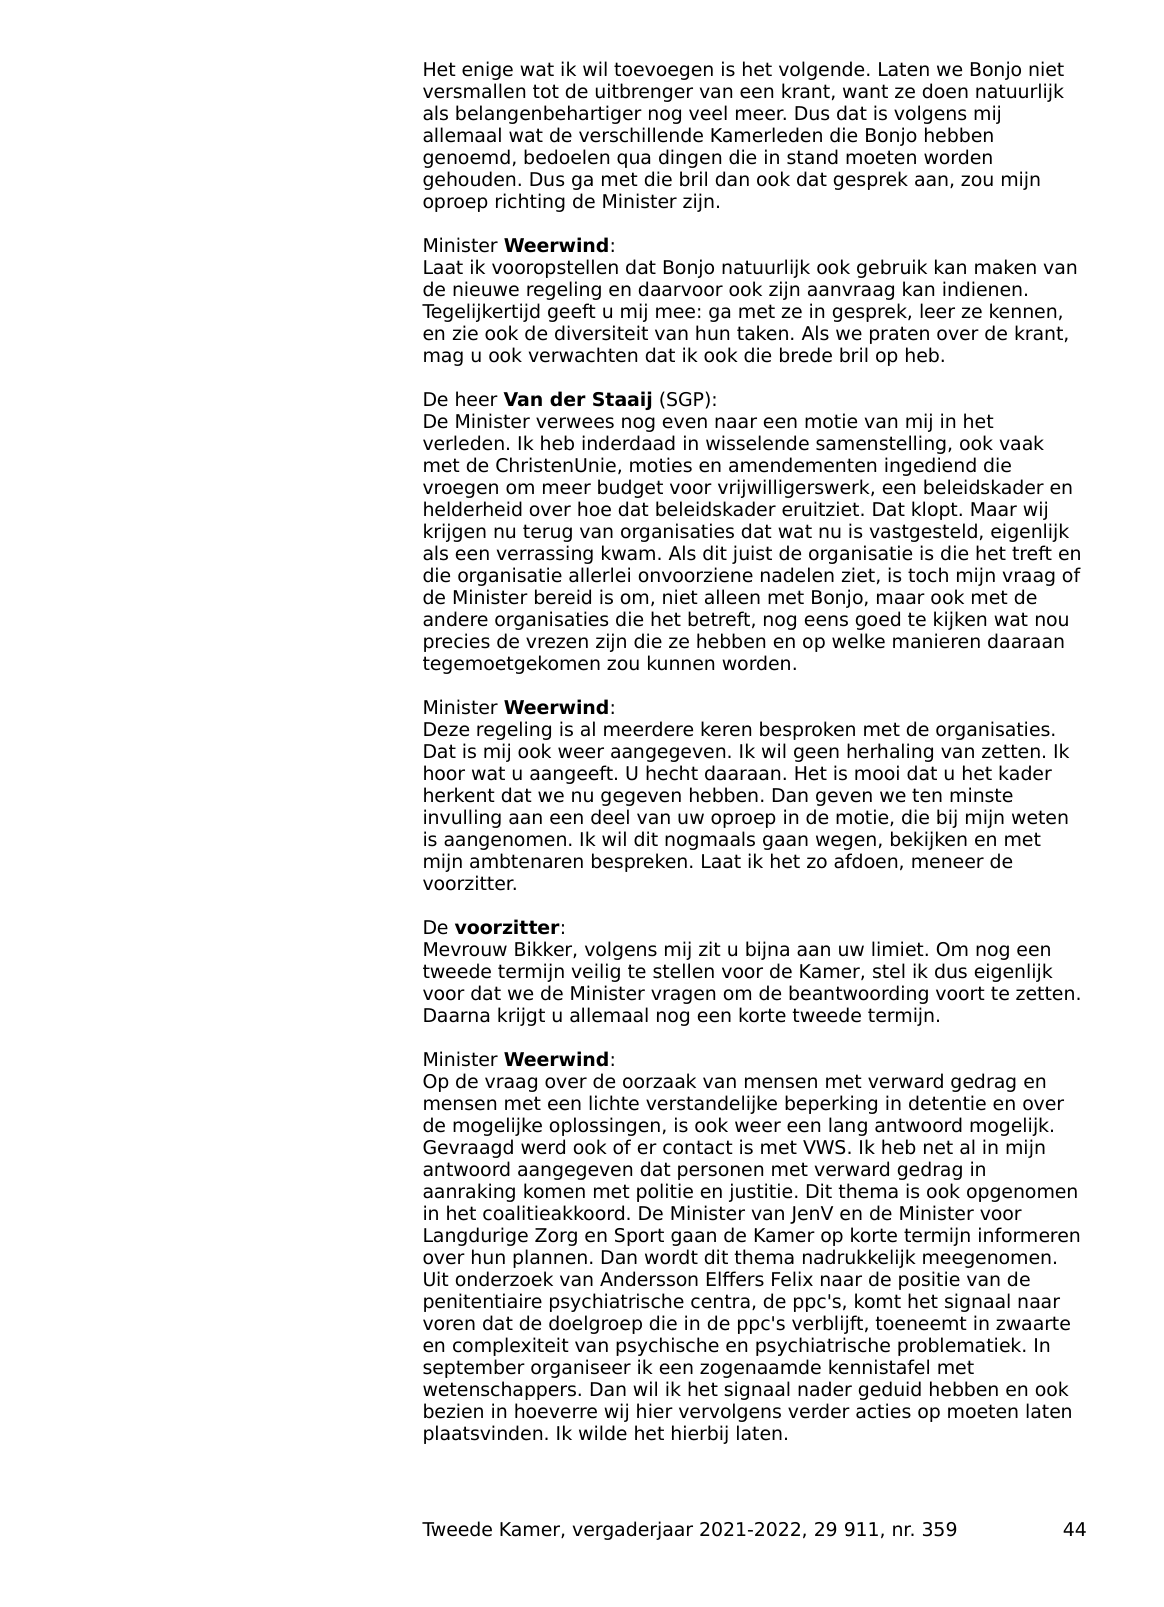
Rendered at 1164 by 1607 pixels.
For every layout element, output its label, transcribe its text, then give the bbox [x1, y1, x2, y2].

text Mevrouw Bikker, volgens mij zit u bijna aan uw limiet. Om nog een tweede termijn veilig te stellen voor de Kamer, stel ik dus eigenlijk voor dat we de Minister vragen om de beantwoording voort te zetten. Daarna krijgt u allemaal nog een korte tweede termijn. [422, 939, 1087, 1027]
text Minister Weerwind: [422, 697, 1087, 719]
text De Minister verwees nog even naar een motie van mij in het verleden. Ik heb inderdaad in wisselende samenstelling, ook vaak met de ChristenUnie, moties en amendementen ingediend die vroegen om meer budget voor vrijwilligerswerk, een beleidskader en helderheid over hoe dat beleidskader eruitziet. Dat klopt. Maar wij krijgen nu terug van organisaties dat wat nu is vastgesteld, eigenlijk als een verrassing kwam. Als dit juist de organisatie is die het treft en die organisatie allerlei onvoorziene nadelen ziet, is toch mijn vraag of de Minister bereid is om, niet alleen met Bonjo, maar ook met de andere organisaties die het betreft, nog eens goed te kijken wat nou precies de vrezen zijn die ze hebben en op welke manieren daaraan tegemoetgekomen zou kunnen worden. [422, 411, 1087, 675]
text Het enige wat ik wil toevoegen is het volgende. Laten we Bonjo niet versmallen tot de uitbrenger van een krant, want ze doen natuurlijk als belangenbehartiger nog veel meer. Dus dat is volgens mij allemaal wat de verschillende Kamerleden die Bonjo hebben genoemd, bedoelen qua dingen die in stand moeten worden gehouden. Dus ga met die bril dan ook dat gesprek aan, zou mijn oproep richting de Minister zijn. [422, 59, 1087, 213]
text Minister Weerwind: [422, 1049, 1087, 1071]
text Op de vraag over de oorzaak van mensen met verward gedrag en mensen met een lichte verstandelijke beperking in detentie en over de mogelijke oplossingen, is ook weer een lang antwoord mogelijk. Gevraagd werd ook of er contact is met VWS. Ik heb net al in mijn antwoord aangegeven dat personen met verward gedrag in aanraking komen met politie en justitie. Dit thema is ook opgenomen in het coalitieakkoord. De Minister van JenV en de Minister voor Langdurige Zorg en Sport gaan de Kamer op korte termijn informeren over hun plannen. Dan wordt dit thema nadrukkelijk meegenomen. Uit onderzoek van Andersson Elffers Felix naar de positie van de penitentiaire psychiatrische centra, de ppc's, komt het signaal naar voren dat de doelgroep die in de ppc's verblijft, toeneemt in zwaarte en complexiteit van psychische en psychiatrische problematiek. In september organiseer ik een zogenaamde kennistafel met wetenschappers. Dan wil ik het signaal nader geduid hebben en ook bezien in hoeverre wij hier vervolgens verder acties op moeten laten plaatsvinden. Ik wilde het hierbij laten. [422, 1071, 1087, 1445]
text Deze regeling is al meerdere keren besproken met de organisaties. Dat is mij ook weer aangegeven. Ik wil geen herhaling van zetten. Ik hoor wat u aangeeft. U hecht daaraan. Het is mooi dat u het kader herkent dat we nu gegeven hebben. Dan geven we ten minste invulling aan een deel van uw oproep in de motie, die bij mijn weten is aangenomen. Ik wil dit nogmaals gaan wegen, bekijken en met mijn ambtenaren bespreken. Laat ik het zo afdoen, meneer de voorzitter. [422, 719, 1087, 895]
text De voorzitter: [422, 917, 1087, 939]
text Minister Weerwind: [422, 235, 1087, 257]
text Laat ik vooropstellen dat Bonjo natuurlijk ook gebruik kan maken van de nieuwe regeling en daarvoor ook zijn aanvraag kan indienen. Tegelijkertijd geeft u mij mee: ga met ze in gesprek, leer ze kennen, en zie ook de diversiteit van hun taken. Als we praten over de krant, mag u ook verwachten dat ik ook die brede bril op heb. [422, 257, 1087, 367]
text De heer Van der Staaij (SGP): [422, 389, 1087, 411]
